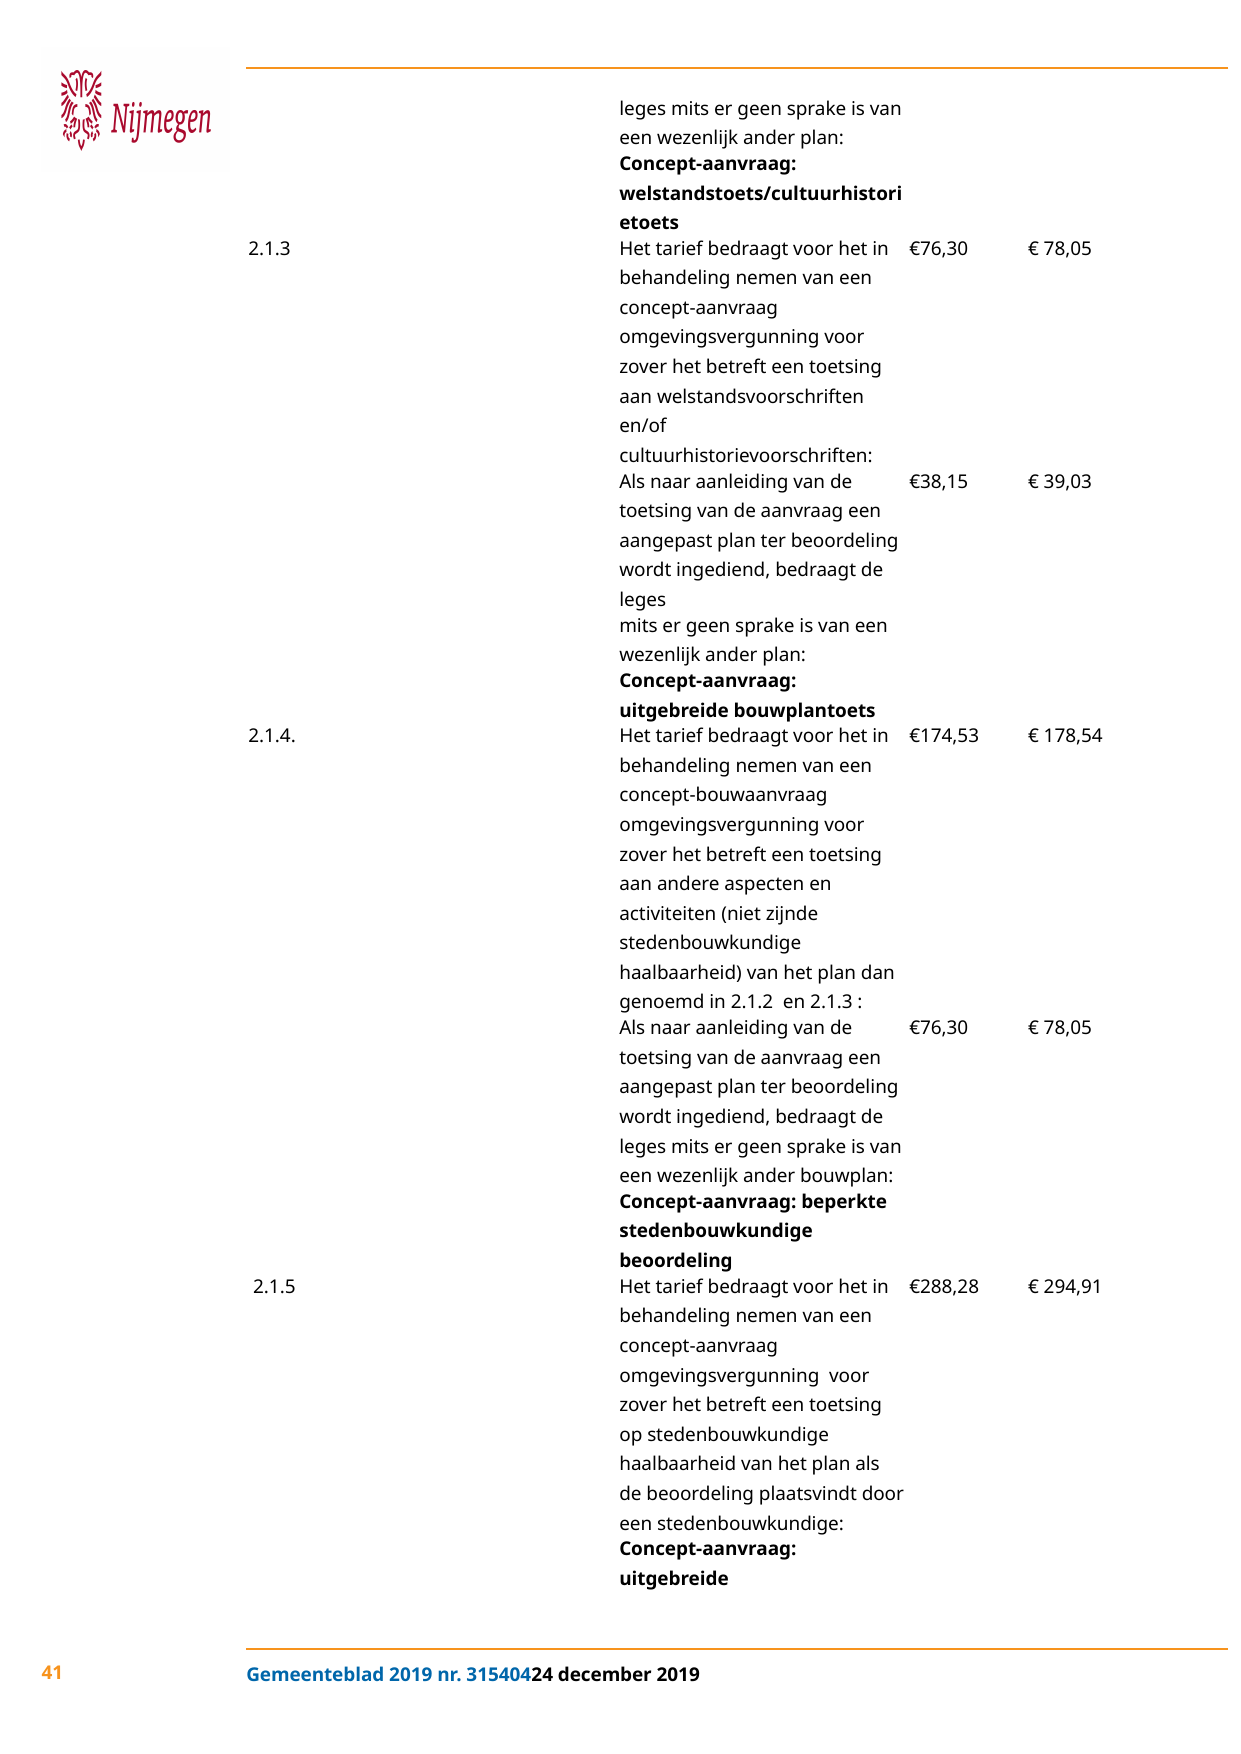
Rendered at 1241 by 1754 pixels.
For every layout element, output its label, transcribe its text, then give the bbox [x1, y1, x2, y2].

table_cell [904, 95, 1028, 150]
table_cell [372, 1015, 495, 1188]
table_cell [495, 1015, 619, 1188]
table_cell [372, 468, 495, 612]
picture [41, 47, 231, 172]
table_cell [372, 1188, 495, 1273]
table_cell [1028, 1188, 1152, 1273]
table_cell Als naar aanleiding van de toetsing van de aanvraag een aangepast plan ter beoordeling wordt ingediend, bedraagt de leges [619, 468, 904, 612]
table_cell [248, 468, 372, 612]
table_cell € 294,91 [1028, 1273, 1152, 1535]
table_cell 2.1.5 [248, 1273, 372, 1535]
table_cell [372, 95, 495, 150]
table_cell [248, 1188, 372, 1273]
table_cell [372, 150, 495, 235]
table_cell [1028, 95, 1152, 150]
table_cell [495, 468, 619, 612]
table_cell Concept-aanvraag: welstandstoets/cultuurhistorietoets [619, 150, 904, 235]
table_cell €38,15 [904, 468, 1028, 612]
table_cell [495, 1535, 619, 1591]
table_cell [904, 1188, 1028, 1273]
table_cell Concept-aanvraag: uitgebreide [619, 1535, 904, 1591]
table_cell [904, 667, 1028, 722]
table_cell [495, 150, 619, 235]
table_cell [248, 667, 372, 722]
table_cell € 78,05 [1028, 1015, 1152, 1188]
table_cell [1028, 1535, 1152, 1591]
table_cell [248, 150, 372, 235]
table_cell [904, 1535, 1028, 1591]
table_cell [372, 1273, 495, 1535]
table_cell [248, 95, 372, 150]
table_cell €288,28 [904, 1273, 1028, 1535]
table_cell Het tarief bedraagt voor het in behandeling nemen van een concept-aanvraag omgevingsvergunning voor zover het betreft een toetsing op stedenbouwkundige haalbaarheid van het plan als de beoordeling plaatsvindt door een stedenbouwkundige: [619, 1273, 904, 1535]
table_cell [495, 1273, 619, 1535]
table_cell [1028, 150, 1152, 235]
table_cell € 178,54 [1028, 723, 1152, 1014]
table_cell [248, 1015, 372, 1188]
table_cell [904, 150, 1028, 235]
table_cell [372, 612, 495, 667]
table_cell [495, 667, 619, 722]
table_cell Het tarief bedraagt voor het in behandeling nemen van een concept-bouwaanvraag omgevingsvergunning voor zover het betreft een toetsing aan andere aspecten en activiteiten (niet zijnde stedenbouwkundige haalbaarheid) van het plan dan genoemd in 2.1.2 en 2.1.3 : [619, 723, 904, 1014]
table_cell [904, 612, 1028, 667]
table_cell Concept-aanvraag: uitgebreide bouwplantoets [619, 667, 904, 722]
table_cell [372, 1535, 495, 1591]
table_cell 2.1.4. [248, 723, 372, 1014]
table_cell [372, 667, 495, 722]
table_cell € 39,03 [1028, 468, 1152, 612]
table_cell [495, 612, 619, 667]
table_cell [495, 1188, 619, 1273]
table_cell [495, 723, 619, 1014]
table_cell Als naar aanleiding van de toetsing van de aanvraag een aangepast plan ter beoordeling wordt ingediend, bedraagt de leges mits er geen sprake is van een wezenlijk ander bouwplan: [619, 1015, 904, 1188]
table_cell €76,30 [904, 235, 1028, 468]
table_cell [1028, 612, 1152, 667]
table_cell Het tarief bedraagt voor het in behandeling nemen van een concept-aanvraag omgevingsvergunning voor zover het betreft een toetsing aan welstandsvoorschriften en/of cultuurhistorievoorschriften: [619, 235, 904, 468]
table_cell Concept-aanvraag: beperkte stedenbouwkundige beoordeling [619, 1188, 904, 1273]
table_cell [248, 1535, 372, 1591]
table_cell [248, 612, 372, 667]
table_cell 2.1.3 [248, 235, 372, 468]
table_cell [1028, 667, 1152, 722]
table_cell €76,30 [904, 1015, 1028, 1188]
table_cell [495, 235, 619, 468]
table_cell [372, 235, 495, 468]
table_cell € 78,05 [1028, 235, 1152, 468]
table_cell €174,53 [904, 723, 1028, 1014]
table_cell [372, 723, 495, 1014]
table_cell [495, 95, 619, 150]
table_cell leges mits er geen sprake is van een wezenlijk ander plan: [619, 95, 904, 150]
table_cell mits er geen sprake is van een wezenlijk ander plan: [619, 612, 904, 667]
